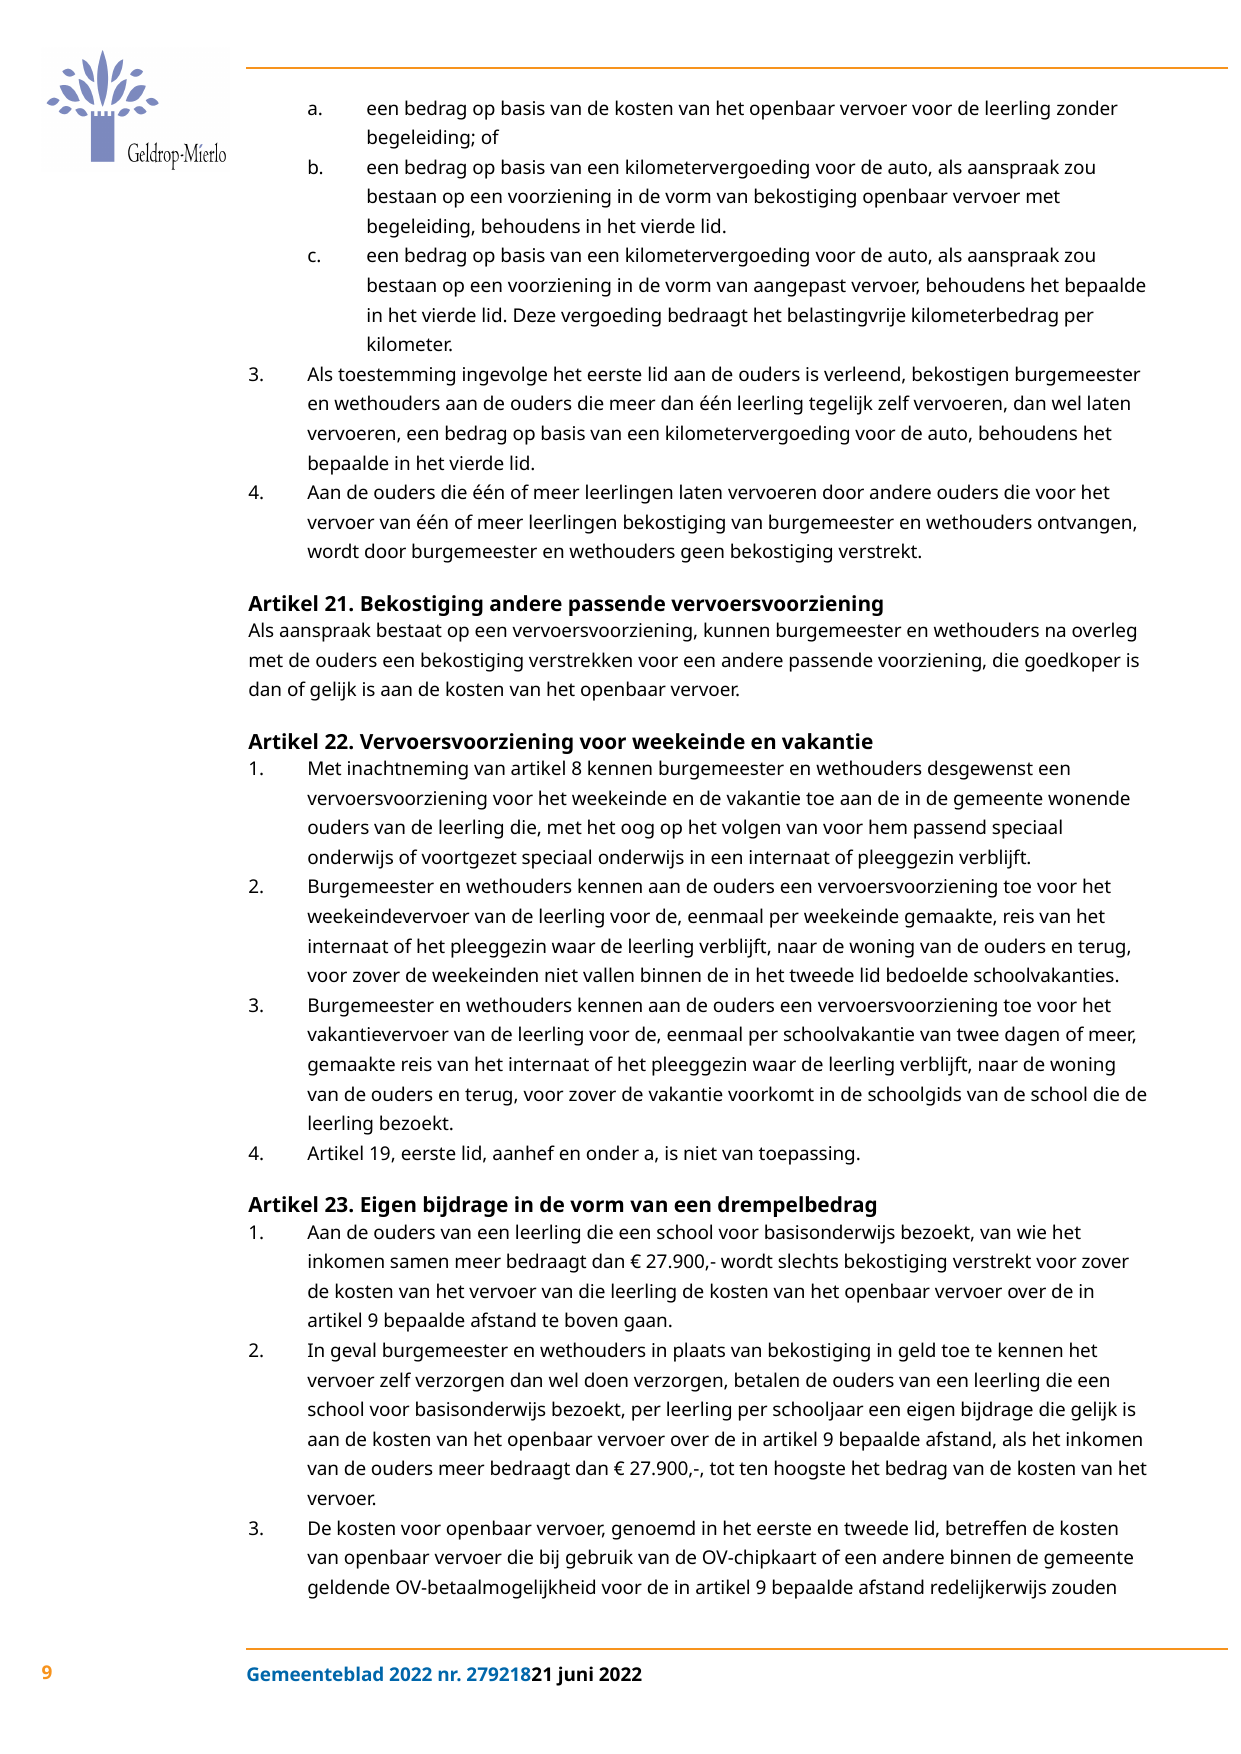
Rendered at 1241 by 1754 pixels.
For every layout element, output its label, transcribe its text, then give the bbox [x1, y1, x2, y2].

list Burgemeester en wethouders kennen aan de ouders een vervoersvoorziening toe voor het vakantievervoer van de leerling voor de, eenmaal per schoolvakantie van twee dagen of meer, gemaakte reis van het internaat of het pleeggezin waar de leerling verblijft, naar de woning van de ouders en terug, voor zover de vakantie voorkomt in de schoolgids van de school die de leerling bezoekt. [248, 992, 1152, 1136]
list In geval burgemeester en wethouders in plaats van bekostiging in geld toe te kennen het vervoer zelf verzorgen dan wel doen verzorgen, betalen de ouders van een leerling die een school voor basisonderwijs bezoekt, per leerling per schooljaar een eigen bijdrage die gelijk is aan de kosten van het openbaar vervoer over de in artikel 9 bepaalde afstand, als het inkomen van de ouders meer bedraagt dan € 27.900,-, tot ten hoogste het bedrag van de kosten van het vervoer. [248, 1337, 1152, 1511]
list Burgemeester en wethouders kennen aan de ouders een vervoersvoorziening toe voor het weekeindevervoer van de leerling voor de, eenmaal per weekeinde gemaakte, reis van het internaat of het pleeggezin waar de leerling verblijft, naar de woning van de ouders en terug, voor zover de weekeinden niet vallen binnen de in het tweede lid bedoelde schoolvakanties. [248, 874, 1152, 988]
list Aan de ouders die één of meer leerlingen laten vervoeren door andere ouders die voor het vervoer van één of meer leerlingen bekostiging van burgemeester en wethouders ontvangen, wordt door burgemeester en wethouders geen bekostiging verstrekt. [248, 479, 1152, 564]
text Artikel 23. Eigen bijdrage in de vorm van een drempelbedrag [248, 1190, 1152, 1219]
list Aan de ouders van een leerling die een school voor basisonderwijs bezoekt, van wie het inkomen samen meer bedraagt dan € 27.900,- wordt slechts bekostiging verstrekt voor zover de kosten van het vervoer van die leerling de kosten van het openbaar vervoer over de in artikel 9 bepaalde afstand te boven gaan. [248, 1219, 1152, 1333]
picture [41, 47, 231, 172]
list een bedrag op basis van een kilometervergoeding voor de auto, als aanspraak zou bestaan op een voorziening in de vorm van bekostiging openbaar vervoer met begeleiding, behoudens in het vierde lid. [307, 154, 1152, 239]
list De kosten voor openbaar vervoer, genoemd in het eerste en tweede lid, betreffen de kosten van openbaar vervoer die bij gebruik van de OV-chipkaart of een andere binnen de gemeente geldende OV-betaalmogelijkheid voor de in artikel 9 bepaalde afstand redelijkerwijs zouden [248, 1515, 1152, 1599]
text Artikel 22. Vervoersvoorziening voor weekeinde en vakantie [248, 727, 1152, 755]
text Artikel 21. Bekostiging andere passende vervoersvoorziening [248, 589, 1152, 617]
list een bedrag op basis van de kosten van het openbaar vervoer voor de leerling zonder begeleiding; of [307, 95, 1152, 150]
list Als toestemming ingevolge het eerste lid aan de ouders is verleend, bekostigen burgemeester en wethouders aan de ouders die meer dan één leerling tegelijk zelf vervoeren, dan wel laten vervoeren, een bedrag op basis van een kilometervergoeding voor de auto, behoudens het bepaalde in het vierde lid. [248, 361, 1152, 476]
list Artikel 19, eerste lid, aanhef en onder a, is niet van toepassing. [248, 1140, 1152, 1166]
list een bedrag op basis van een kilometervergoeding voor de auto, als aanspraak zou bestaan op een voorziening in de vorm van aangepast vervoer, behoudens het bepaalde in het vierde lid. Deze vergoeding bedraagt het belastingvrije kilometerbedrag per kilometer. [307, 243, 1152, 357]
text Als aanspraak bestaat op een vervoersvoorziening, kunnen burgemeester en wethouders na overleg met de ouders een bekostiging verstrekken voor een andere passende voorziening, die goedkoper is dan of gelijk is aan de kosten van het openbaar vervoer. [248, 617, 1152, 702]
list Met inachtneming van artikel 8 kennen burgemeester en wethouders desgewenst een vervoersvoorziening voor het weekeinde en de vakantie toe aan de in de gemeente wonende ouders van de leerling die, met het oog op het volgen van voor hem passend speciaal onderwijs of voortgezet speciaal onderwijs in een internaat of pleeggezin verblijft. [248, 755, 1152, 870]
